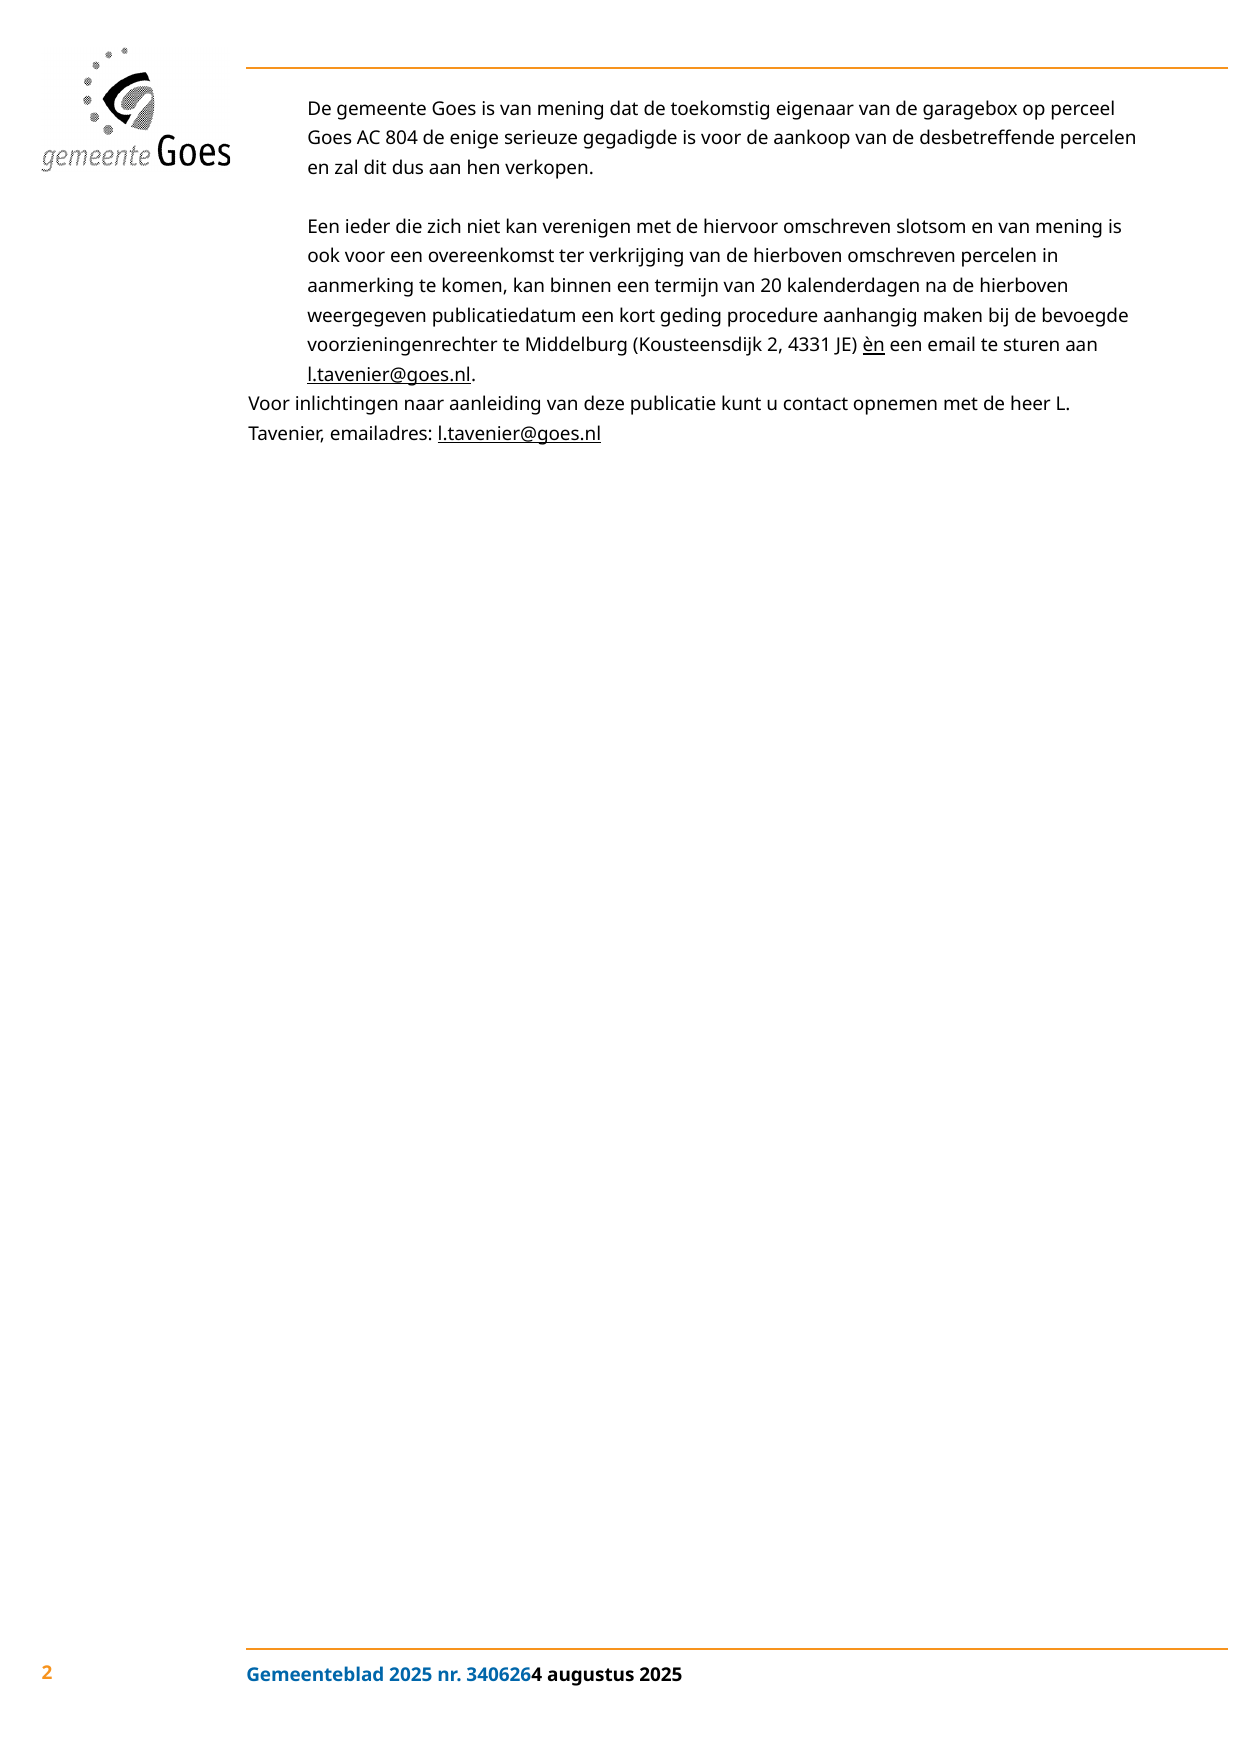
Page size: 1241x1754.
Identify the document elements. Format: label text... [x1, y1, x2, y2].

list De gemeente Goes is van mening dat de toekomstig eigenaar van de garagebox op perceel Goes AC 804 de enige serieuze gegadigde is voor de aankoop van de desbetreffende percelen en zal dit dus aan hen verkopen. [248, 95, 1152, 180]
picture [41, 47, 231, 172]
text Voor inlichtingen naar aanleiding van deze publicatie kunt u contact opnemen met de heer L. Tavenier, emailadres: l.tavenier@goes.nl [248, 391, 1152, 446]
list Een ieder die zich niet kan verenigen met de hiervoor omschreven slotsom en van mening is ook voor een overeenkomst ter verkrijging van de hierboven omschreven percelen in aanmerking te komen, kan binnen een termijn van 20 kalenderdagen na de hierboven weergegeven publicatiedatum een kort geding procedure aanhangig maken bij de bevoegde voorzieningenrechter te Middelburg (Kousteensdijk 2, 4331 JE) èn een email te sturen aan l.tavenier@goes.nl. [248, 213, 1152, 387]
